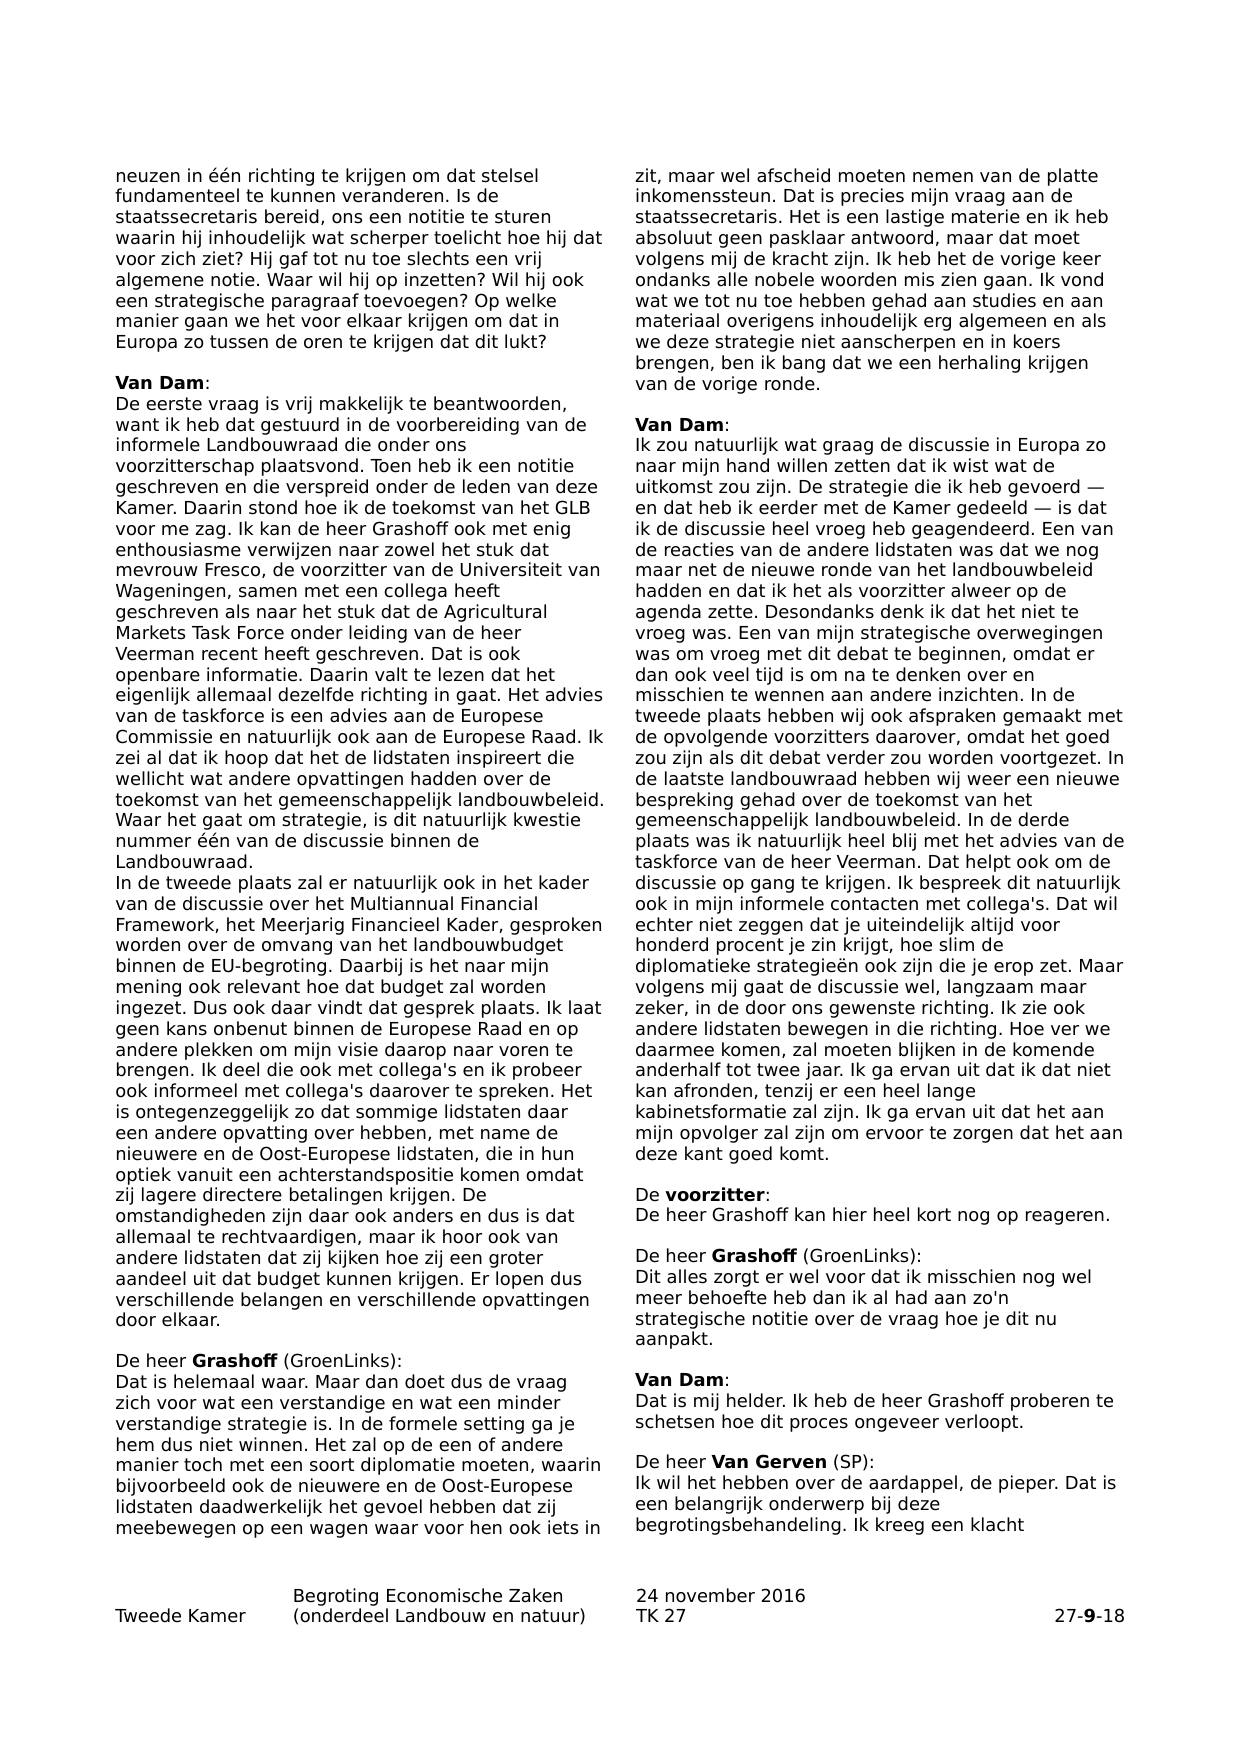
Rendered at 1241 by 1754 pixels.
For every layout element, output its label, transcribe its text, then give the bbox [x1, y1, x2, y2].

text De eerste vraag is vrij makkelijk te beantwoorden, want ik heb dat gestuurd in de voorbereiding van de informele Landbouwraad die onder ons voorzitterschap plaatsvond. Toen heb ik een notitie geschreven en die verspreid onder de leden van deze Kamer. Daarin stond hoe ik de toekomst van het GLB voor me zag. Ik kan de heer Grashoff ook met enig enthousiasme verwijzen naar zowel het stuk dat mevrouw Fresco, de voorzitter van de Universiteit van Wageningen, samen met een collega heeft geschreven als naar het stuk dat de Agricultural Markets Task Force onder leiding van de heer Veerman recent heeft geschreven. Dat is ook openbare informatie. Daarin valt te lezen dat het eigenlijk allemaal dezelfde richting in gaat. Het advies van de taskforce is een advies aan de Europese Commissie en natuurlijk ook aan de Europese Raad. Ik zei al dat ik hoop dat het de lidstaten inspireert die wellicht wat andere opvattingen hadden over de toekomst van het gemeenschappelijk landbouwbeleid. Waar het gaat om strategie, is dit natuurlijk kwestie nummer één van de discussie binnen de Landbouwraad. [115, 393, 605, 873]
text neuzen in één richting te krijgen om dat stelsel fundamenteel te kunnen veranderen. Is de staatssecretaris bereid, ons een notitie te sturen waarin hij inhoudelijk wat scherper toelicht hoe hij dat voor zich ziet? Hij gaf tot nu toe slechts een vrij algemene notie. Waar wil hij op inzetten? Wil hij ook een strategische paragraaf toevoegen? Op welke manier gaan we het voor elkaar krijgen om dat in Europa zo tussen de oren te krijgen dat dit lukt? [115, 165, 605, 353]
text Ik wil het hebben over de aardappel, de pieper. Dat is een belangrijk onderwerp bij deze begrotingsbehandeling. Ik kreeg een klacht [635, 1473, 1125, 1536]
text De heer Van Gerven (SP): [635, 1452, 1125, 1473]
text Van Dam: [635, 414, 1125, 435]
text De voorzitter: [635, 1184, 1125, 1205]
text Dit alles zorgt er wel voor dat ik misschien nog wel meer behoefte heb dan ik al had aan zo'n strategische notitie over de vraag hoe je dit nu aanpakt. [635, 1267, 1125, 1350]
text In de tweede plaats zal er natuurlijk ook in het kader van de discussie over het Multiannual Financial Framework, het Meerjarig Financieel Kader, gesproken worden over de omvang van het landbouwbudget binnen de EU-begroting. Daarbij is het naar mijn mening ook relevant hoe dat budget zal worden ingezet. Dus ook daar vindt dat gesprek plaats. Ik laat geen kans onbenut binnen de Europese Raad en op andere plekken om mijn visie daarop naar voren te brengen. Ik deel die ook met collega's en ik probeer ook informeel met collega's daarover te spreken. Het is ontegenzeggelijk zo dat sommige lidstaten daar een andere opvatting over hebben, met name de nieuwere en de Oost-Europese lidstaten, die in hun optiek vanuit een achterstandspositie komen omdat zij lagere directere betalingen krijgen. De omstandigheden zijn daar ook anders en dus is dat allemaal te rechtvaardigen, maar ik hoor ook van andere lidstaten dat zij kijken hoe zij een groter aandeel uit dat budget kunnen krijgen. Er lopen dus verschillende belangen en verschillende opvattingen door elkaar. [115, 873, 605, 1331]
text Van Dam: [115, 373, 605, 393]
text Dat is helemaal waar. Maar dan doet dus de vraag zich voor wat een verstandige en wat een minder verstandige strategie is. In de formele setting ga je hem dus niet winnen. Het zal op de een of andere manier toch met een soort diplomatie moeten, waarin bijvoorbeeld ook de nieuwere en de Oost-Europese lidstaten daadwerkelijk het gevoel hebben dat zij meebewegen op een wagen waar voor hen ook iets in [115, 1372, 605, 1538]
text Ik zou natuurlijk wat graag de discussie in Europa zo naar mijn hand willen zetten dat ik wist wat de uitkomst zou zijn. De strategie die ik heb gevoerd — en dat heb ik eerder met de Kamer gedeeld — is dat ik de discussie heel vroeg heb geagendeerd. Een van de reacties van de andere lidstaten was dat we nog maar net de nieuwe ronde van het landbouwbeleid hadden en dat ik het als voorzitter alweer op de agenda zette. Desondanks denk ik dat het niet te vroeg was. Een van mijn strategische overwegingen was om vroeg met dit debat te beginnen, omdat er dan ook veel tijd is om na te denken over en misschien te wennen aan andere inzichten. In de tweede plaats hebben wij ook afspraken gemaakt met de opvolgende voorzitters daarover, omdat het goed zou zijn als dit debat verder zou worden voortgezet. In de laatste landbouwraad hebben wij weer een nieuwe bespreking gehad over de toekomst van het gemeenschappelijk landbouwbeleid. In de derde plaats was ik natuurlijk heel blij met het advies van de taskforce van de heer Veerman. Dat helpt ook om de discussie op gang te krijgen. Ik bespreek dit natuurlijk ook in mijn informele contacten met collega's. Dat wil echter niet zeggen dat je uiteindelijk altijd voor honderd procent je zin krijgt, hoe slim de diplomatieke strategieën ook zijn die je erop zet. Maar volgens mij gaat de discussie wel, langzaam maar zeker, in de door ons gewenste richting. Ik zie ook andere lidstaten bewegen in die richting. Hoe ver we daarmee komen, zal moeten blijken in de komende anderhalf tot twee jaar. Ik ga ervan uit dat ik dat niet kan afronden, tenzij er een heel lange kabinetsformatie zal zijn. Ik ga ervan uit dat het aan mijn opvolger zal zijn om ervoor te zorgen dat het aan deze kant goed komt. [635, 435, 1125, 1164]
text De heer Grashoff (GroenLinks): [115, 1351, 605, 1372]
text De heer Grashoff kan hier heel kort nog op reageren. [635, 1205, 1125, 1226]
text Dat is mij helder. Ik heb de heer Grashoff proberen te schetsen hoe dit proces ongeveer verloopt. [635, 1391, 1125, 1432]
text zit, maar wel afscheid moeten nemen van de platte inkomenssteun. Dat is precies mijn vraag aan de staatssecretaris. Het is een lastige materie en ik heb absoluut geen pasklaar antwoord, maar dat moet volgens mij de kracht zijn. Ik heb het de vorige keer ondanks alle nobele woorden mis zien gaan. Ik vond wat we tot nu toe hebben gehad aan studies en aan materiaal overigens inhoudelijk erg algemeen en als we deze strategie niet aanscherpen en in koers brengen, ben ik bang dat we een herhaling krijgen van de vorige ronde. [635, 165, 1125, 394]
text Van Dam: [635, 1370, 1125, 1391]
text De heer Grashoff (GroenLinks): [635, 1246, 1125, 1267]
